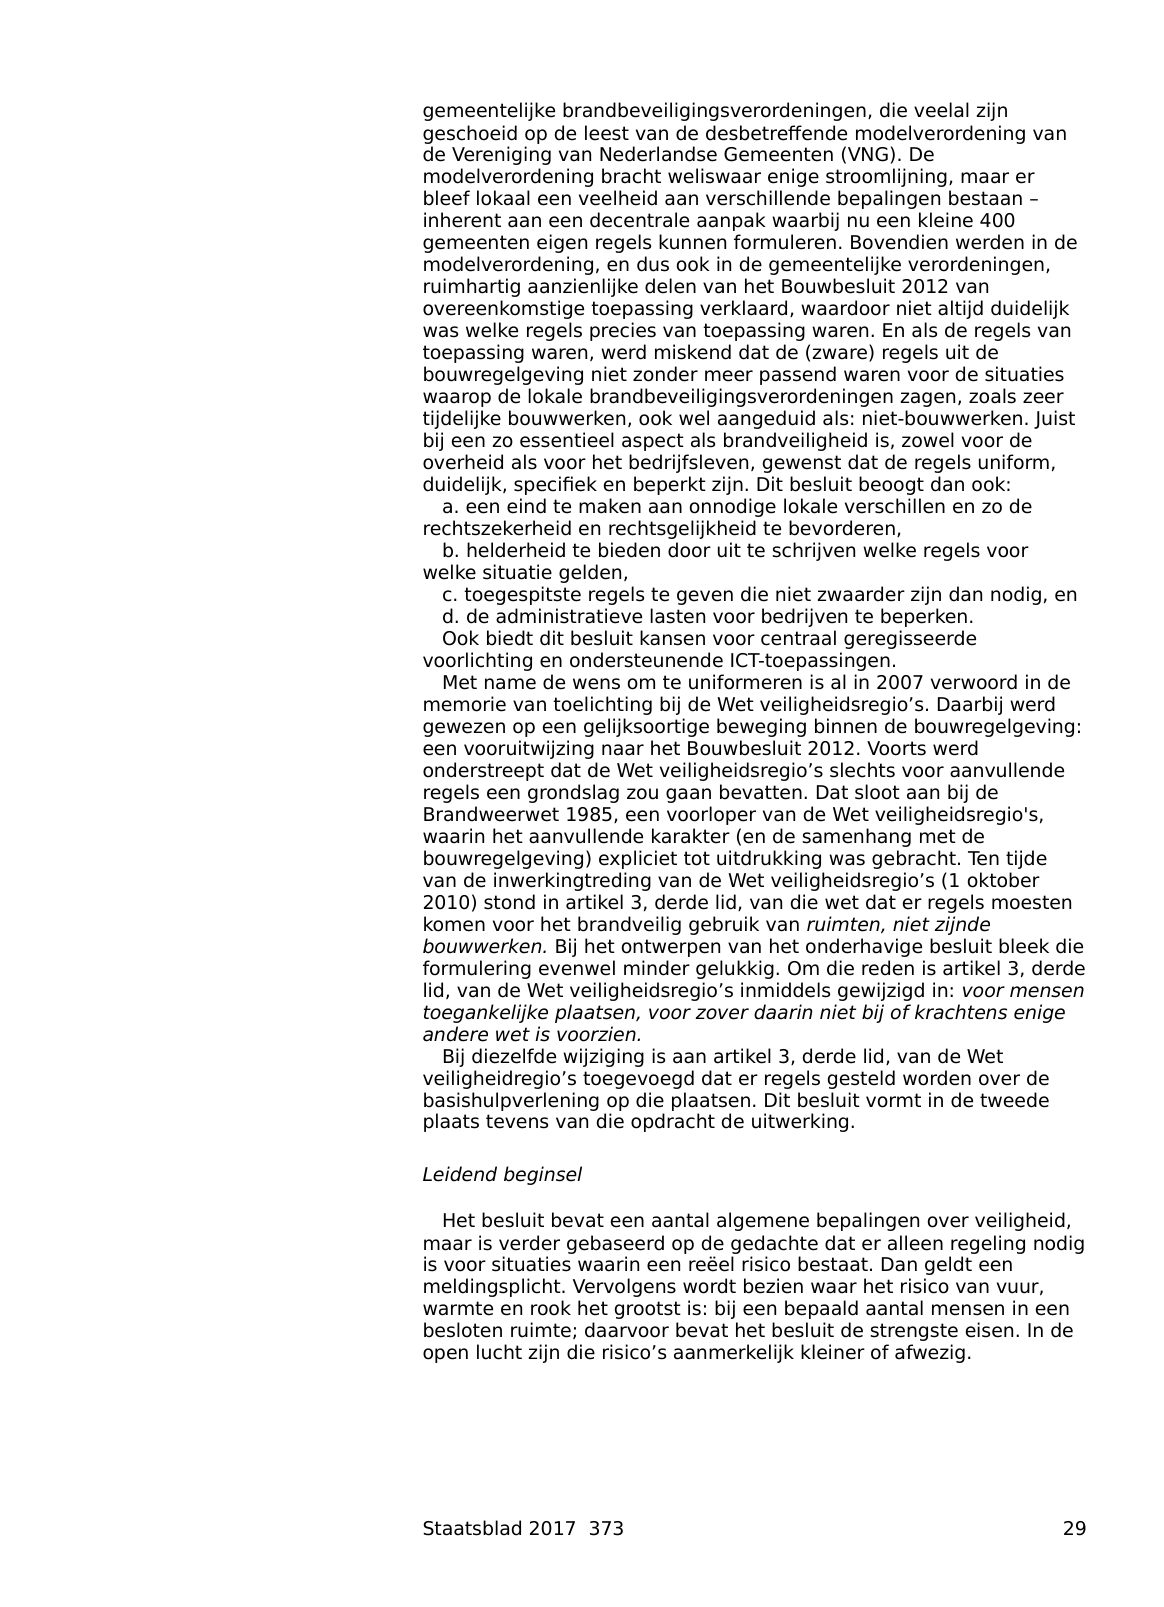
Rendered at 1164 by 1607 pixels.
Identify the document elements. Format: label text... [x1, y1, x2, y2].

text b. helderheid te bieden door uit te schrijven welke regels voor welke situatie gelden, [422, 540, 1087, 584]
text d. de administratieve lasten voor bedrijven te beperken. [422, 606, 1087, 628]
text Bij diezelfde wijziging is aan artikel 3, derde lid, van de Wet veiligheidregio’s toegevoegd dat er regels gesteld worden over de basishulpverlening op die plaatsen. Dit besluit vormt in de tweede plaats tevens van die opdracht de uitwerking. [422, 1046, 1087, 1133]
text a. een eind te maken aan onnodige lokale verschillen en zo de rechtszekerheid en rechtsgelijkheid te bevorderen, [422, 496, 1087, 540]
text Met name de wens om te uniformeren is al in 2007 verwoord in de memorie van toelichting bij de Wet veiligheidsregio’s. Daarbij werd gewezen op een gelijksoortige beweging binnen de bouwregelgeving: een vooruitwijzing naar het Bouwbesluit 2012. Voorts werd onderstreept dat de Wet veiligheidsregio’s slechts voor aanvullende regels een grondslag zou gaan bevatten. Dat sloot aan bij de Brandweerwet 1985, een voorloper van de Wet veiligheidsregio's, waarin het aanvullende karakter (en de samenhang met de bouwregelgeving) expliciet tot uitdrukking was gebracht. Ten tijde van de inwerkingtreding van de Wet veiligheidsregio’s (1 oktober 2010) stond in artikel 3, derde lid, van die wet dat er regels moesten komen voor het brandveilig gebruik van ruimten, niet zijnde bouwwerken. Bij het ontwerpen van het onderhavige besluit bleek die formulering evenwel minder gelukkig. Om die reden is artikel 3, derde lid, van de Wet veiligheidsregio’s inmiddels gewijzigd in: voor mensen toegankelijke plaatsen, voor zover daarin niet bij of krachtens enige andere wet is voorzien. [422, 672, 1087, 1046]
text gemeentelijke brandbeveiligingsverordeningen, die veelal zijn geschoeid op de leest van de desbetreffende modelverordening van de Vereniging van Nederlandse Gemeenten (VNG). De modelverordening bracht weliswaar enige stroomlijning, maar er bleef lokaal een veelheid aan verschillende bepalingen bestaan – inherent aan een decentrale aanpak waarbij nu een kleine 400 gemeenten eigen regels kunnen formuleren. Bovendien werden in de modelverordening, en dus ook in de gemeentelijke verordeningen, ruimhartig aanzienlijke delen van het Bouwbesluit 2012 van overeenkomstige toepassing verklaard, waardoor niet altijd duidelijk was welke regels precies van toepassing waren. En als de regels van toepassing waren, werd miskend dat de (zware) regels uit de bouwregelgeving niet zonder meer passend waren voor de situaties waarop de lokale brandbeveiligingsverordeningen zagen, zoals zeer tijdelijke bouwwerken, ook wel aangeduid als: niet-bouwwerken. Juist bij een zo essentieel aspect als brandveiligheid is, zowel voor de overheid als voor het bedrijfsleven, gewenst dat de regels uniform, duidelijk, specifiek en beperkt zijn. Dit besluit beoogt dan ook: [422, 100, 1087, 496]
text Het besluit bevat een aantal algemene bepalingen over veiligheid, maar is verder gebaseerd op de gedachte dat er alleen regeling nodig is voor situaties waarin een reëel risico bestaat. Dan geldt een meldingsplicht. Vervolgens wordt bezien waar het risico van vuur, warmte en rook het grootst is: bij een bepaald aantal mensen in een besloten ruimte; daarvoor bevat het besluit de strengste eisen. In de open lucht zijn die risico’s aanmerkelijk kleiner of afwezig. [422, 1210, 1087, 1364]
subtitle Leidend beginsel [422, 1163, 1087, 1185]
text Ook biedt dit besluit kansen voor centraal geregisseerde voorlichting en ondersteunende ICT-toepassingen. [422, 628, 1087, 672]
text c. toegespitste regels te geven die niet zwaarder zijn dan nodig, en [422, 584, 1087, 606]
